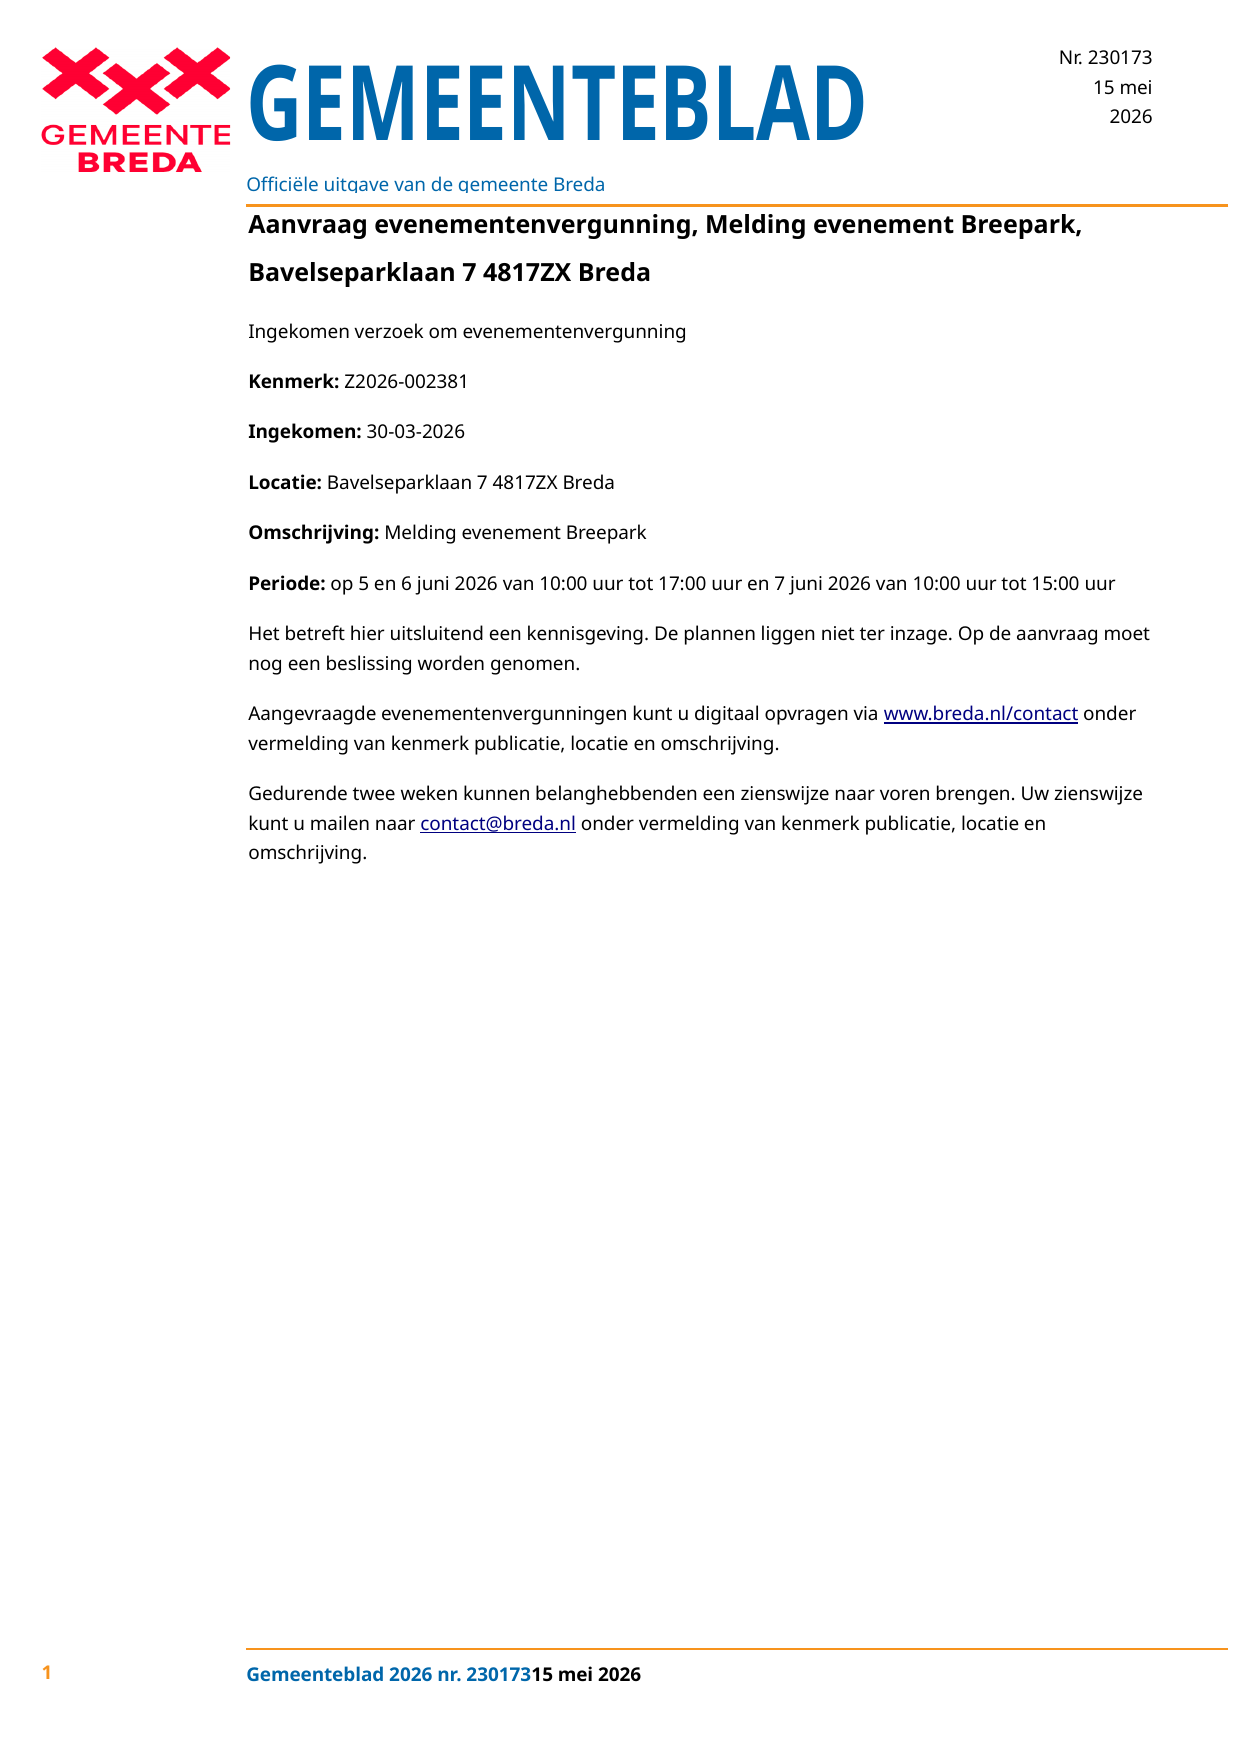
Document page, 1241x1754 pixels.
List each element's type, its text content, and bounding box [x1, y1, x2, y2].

text Aanvraag evenementenvergunning, Melding evenement Breepark, Bavelseparklaan 7 4817ZX Breda [248, 207, 1152, 288]
text Locatie: Bavelseparklaan 7 4817ZX Breda [248, 469, 1152, 495]
text Kenmerk: Z2026-002381 [248, 368, 1152, 394]
text Het betreft hier uitsluitend een kennisgeving. De plannen liggen niet ter inzage. Op de aanvraag moet nog een beslissing worden genomen. [248, 620, 1152, 676]
text Ingekomen: 30-03-2026 [248, 419, 1152, 444]
picture [41, 47, 231, 172]
text Periode: op 5 en 6 juni 2026 van 10:00 uur tot 17:00 uur en 7 juni 2026 van 10:00 uur tot 15:00 uur [248, 570, 1152, 596]
text Gedurende twee weken kunnen belanghebbenden een zienswijze naar voren brengen. Uw zienswijze kunt u mailen naar contact@breda.nl onder vermelding van kenmerk publicatie, locatie en omschrijving. [248, 780, 1152, 865]
text Omschrijving: Melding evenement Breepark [248, 519, 1152, 545]
text Aangevraagde evenementenvergunningen kunt u digitaal opvragen via www.breda.nl/contact onder vermelding van kenmerk publicatie, locatie en omschrijving. [248, 700, 1152, 756]
text Ingekomen verzoek om evenementenvergunning [248, 318, 1152, 344]
